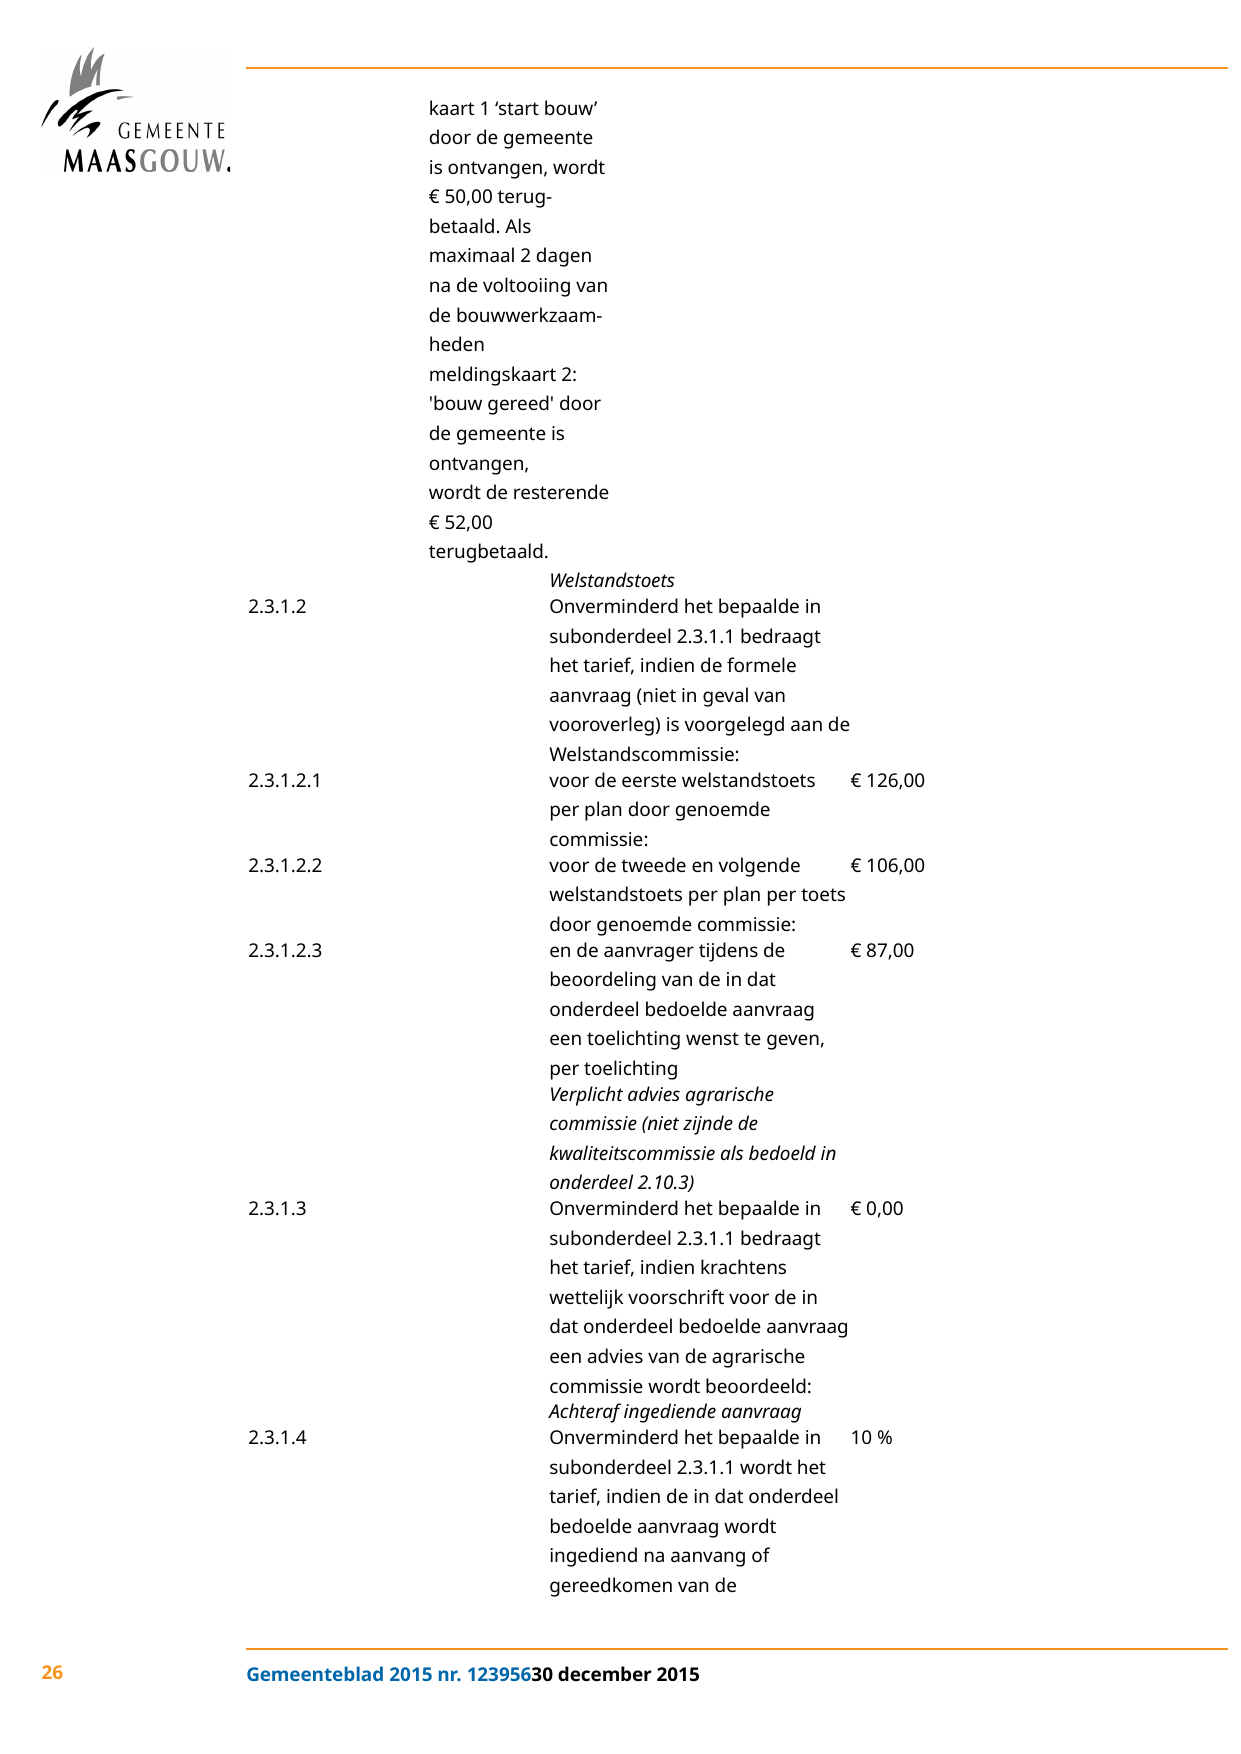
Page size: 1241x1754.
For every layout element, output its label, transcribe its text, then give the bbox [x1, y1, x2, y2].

table_cell [850, 1081, 1152, 1195]
picture [41, 47, 231, 172]
table_cell en de aanvrager tijdens de beoordeling van de in dat onderdeel bedoelde aanvraag een toelichting wenst te geven, per toelichting [549, 937, 850, 1081]
table_cell 2.3.1.2.3 [248, 937, 549, 1081]
table_cell [248, 1399, 549, 1424]
table_cell Onverminderd het bepaalde in subonderdeel 2.3.1.1 bedraagt het tarief, indien krachtens wettelijk voorschrift voor de in dat onderdeel bedoelde aanvraag een advies van de agrarische commissie wordt beoordeeld: [549, 1195, 850, 1398]
table_cell € 87,00 [850, 937, 1152, 1081]
table_cell [609, 95, 790, 564]
table_header [248, 568, 549, 593]
table_header Welstandstoets [549, 568, 850, 593]
table_cell [248, 95, 429, 564]
table_cell [248, 1081, 549, 1195]
table_cell 2.3.1.2.2 [248, 852, 549, 937]
table_cell Onverminderd het bepaalde in subonderdeel 2.3.1.1 wordt het tarief, indien de in dat onderdeel bedoelde aanvraag wordt ingediend na aanvang of gereedkomen van de [549, 1424, 850, 1598]
table_cell 2.3.1.2.1 [248, 767, 549, 852]
table_header [850, 568, 1152, 593]
table_cell [850, 593, 1152, 767]
table_cell € 106,00 [850, 852, 1152, 937]
table_cell 2.3.1.2 [248, 593, 549, 767]
table_cell € 0,00 [850, 1195, 1152, 1398]
table_cell Onverminderd het bepaalde in subonderdeel 2.3.1.1 bedraagt het tarief, indien de formele aanvraag (niet in geval van vooroverleg) is voorgelegd aan de Welstandscommissie: [549, 593, 850, 767]
table_cell voor de eerste welstandstoets per plan door genoemde commissie: [549, 767, 850, 852]
table_cell kaart 1 ‘start bouw’ door de gemeente is ontvangen, wordt € 50,00 terug- betaald. Als maximaal 2 dagen na de voltooiing van de bouwwerkzaam- heden meldingskaart 2: 'bouw gereed' door de gemeente is ontvangen, wordt de resterende € 52,00 terugbetaald. [429, 95, 609, 564]
table_cell voor de tweede en volgende welstandstoets per plan per toets door genoemde commissie: [549, 852, 850, 937]
table_cell Verplicht advies agrarische commissie (niet zijnde de kwaliteitscommissie als bedoeld in onderdeel 2.10.3) [549, 1081, 850, 1195]
table_cell Achteraf ingediende aanvraag [549, 1399, 850, 1424]
table_cell 10 % [850, 1424, 1152, 1598]
table_cell 2.3.1.3 [248, 1195, 549, 1398]
table_cell [850, 1399, 1152, 1424]
table_cell 2.3.1.4 [248, 1424, 549, 1598]
table_cell € 126,00 [850, 767, 1152, 852]
